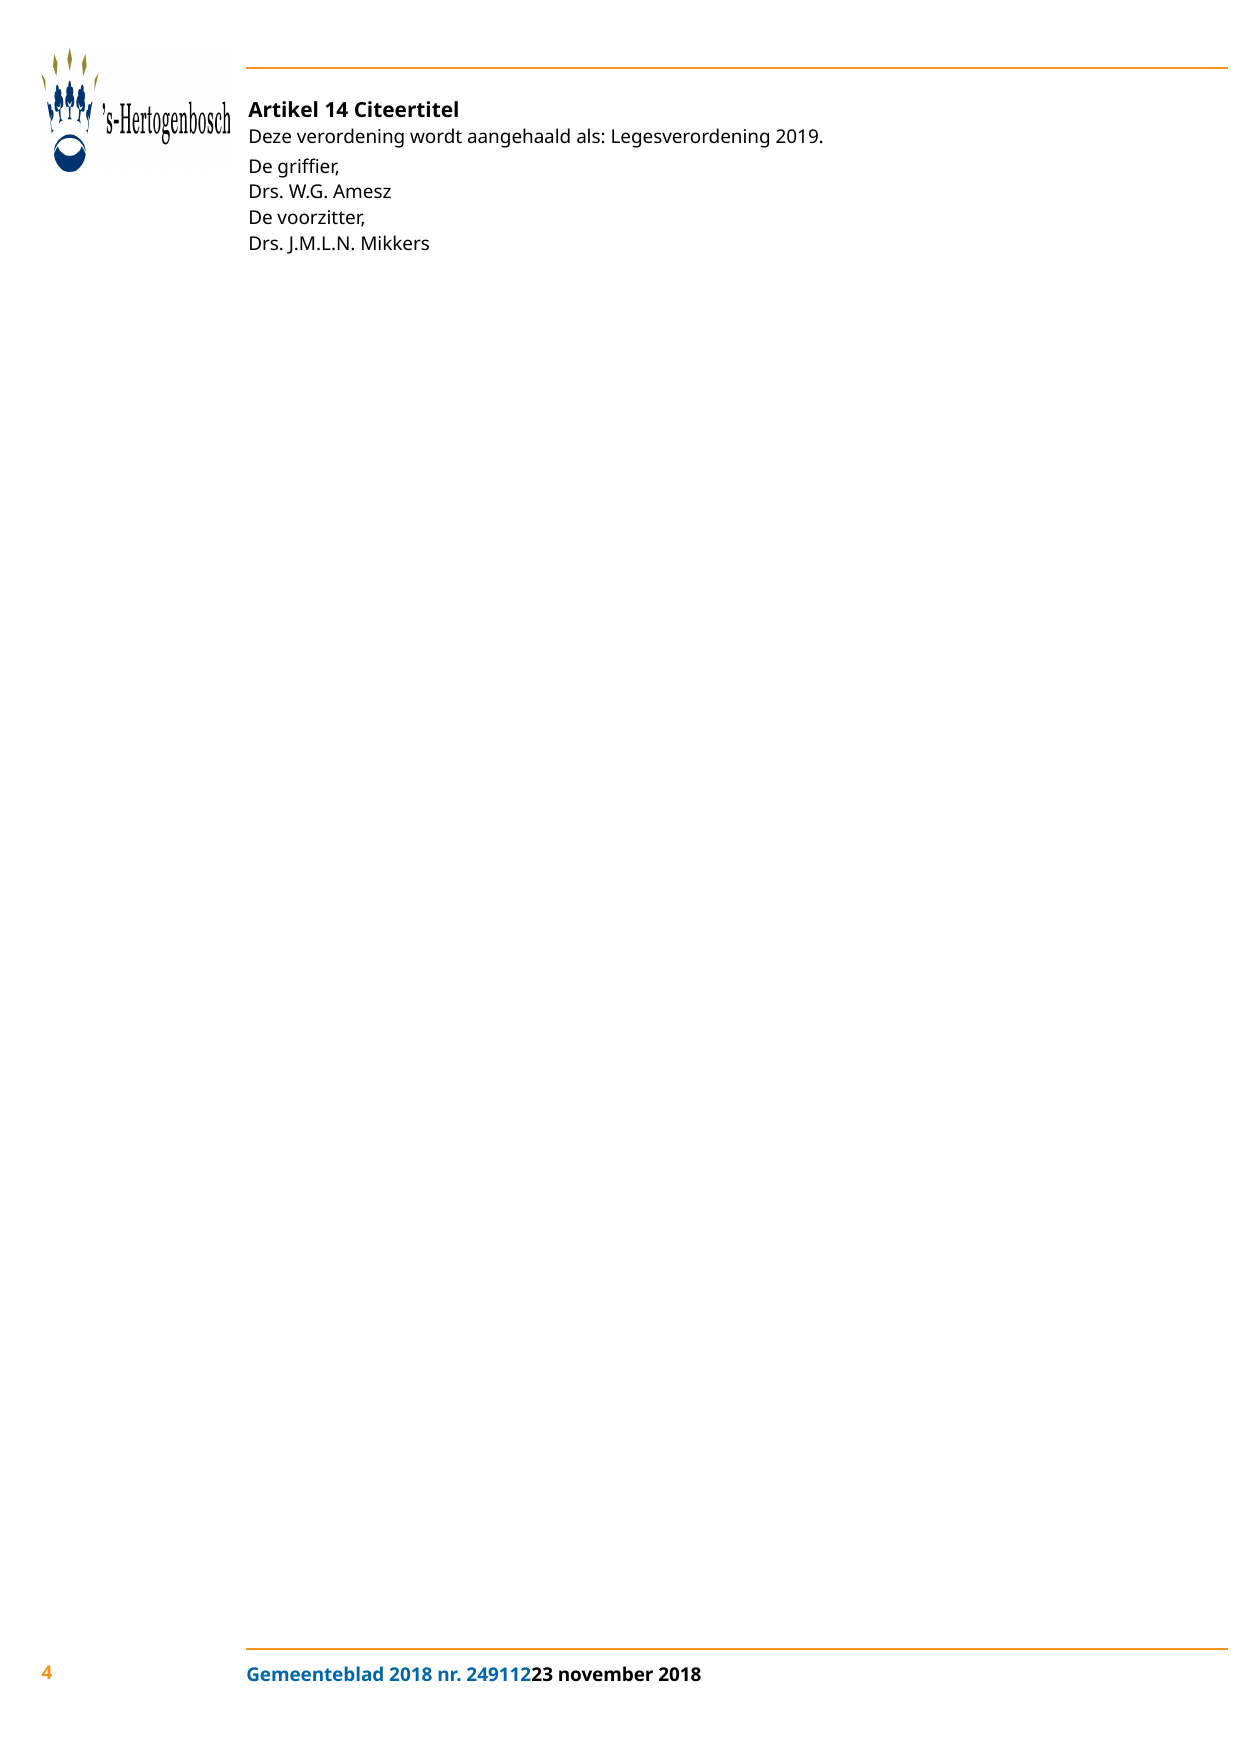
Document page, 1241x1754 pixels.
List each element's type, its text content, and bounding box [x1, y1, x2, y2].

text De voorzitter, [248, 204, 1152, 230]
text De griffier, [248, 153, 1152, 178]
text Drs. W.G. Amesz [248, 178, 1152, 204]
picture [41, 47, 231, 172]
text Deze verordening wordt aangehaald als: Legesverordening 2019. [248, 123, 1152, 149]
text Drs. J.M.L.N. Mikkers [248, 230, 1152, 256]
text Artikel 14 Citeertitel [248, 95, 1152, 123]
